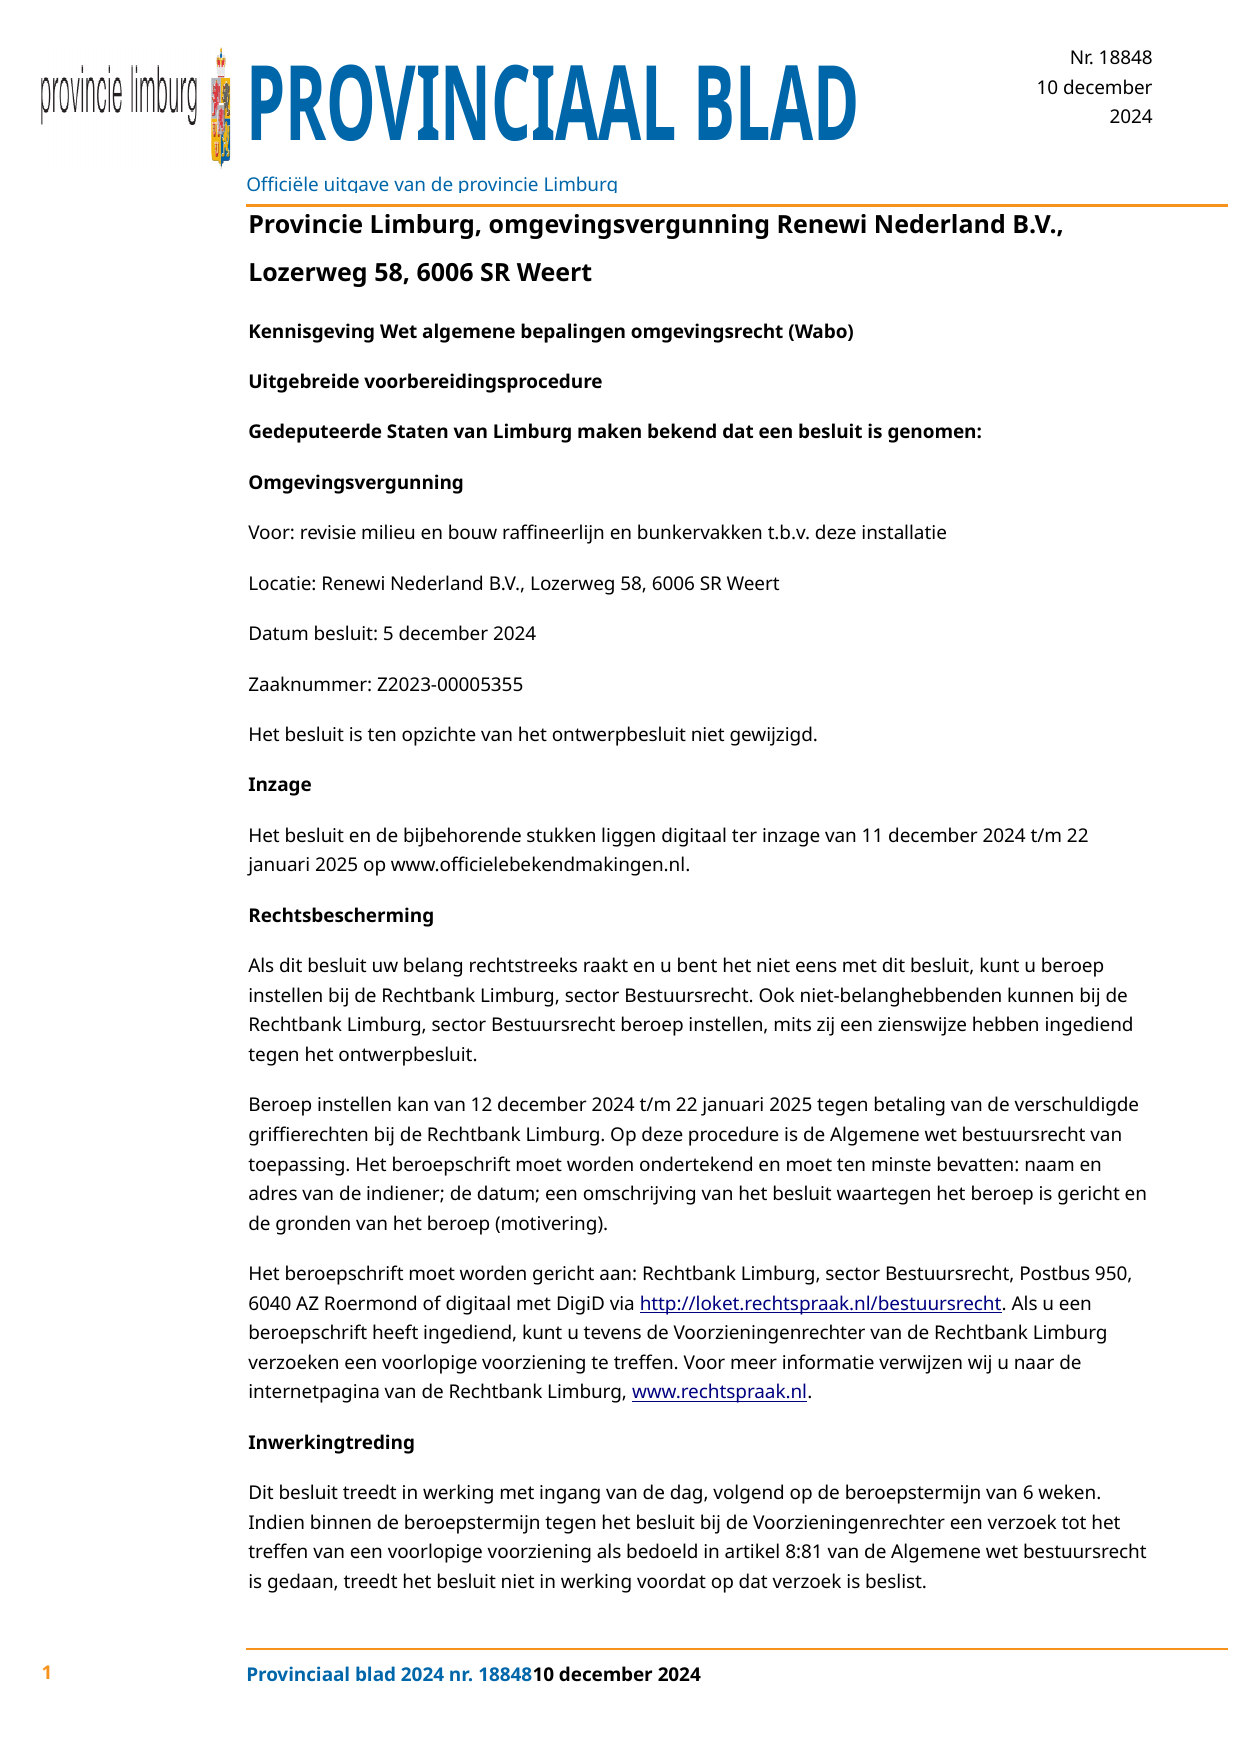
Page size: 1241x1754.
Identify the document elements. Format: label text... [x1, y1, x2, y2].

text Rechtsbescherming [248, 902, 1152, 928]
text Uitgebreide voorbereidingsprocedure [248, 368, 1152, 394]
text Dit besluit treedt in werking met ingang van de dag, volgend op de beroepstermijn van 6 weken. Indien binnen de beroepstermijn tegen het besluit bij de Voorzieningenrechter een verzoek tot het treffen van een voorlopige voorziening als bedoeld in artikel 8:81 van de Algemene wet bestuursrecht is gedaan, treedt het besluit niet in werking voordat op dat verzoek is beslist. [248, 1479, 1152, 1594]
text Provincie Limburg, omgevingsvergunning Renewi Nederland B.V., Lozerweg 58, 6006 SR Weert [248, 207, 1152, 288]
text Het beroepschrift moet worden gericht aan: Rechtbank Limburg, sector Bestuursrecht, Postbus 950, 6040 AZ Roermond of digitaal met DigiD via http://loket.rechtspraak.nl/bestuursrecht. Als u een beroepschrift heeft ingediend, kunt u tevens de Voorzieningenrechter van de Rechtbank Limburg verzoeken een voorlopige voorziening te treffen. Voor meer informatie verwijzen wij u naar de internetpagina van de Rechtbank Limburg, www.rechtspraak.nl. [248, 1260, 1152, 1404]
text Locatie: Renewi Nederland B.V., Lozerweg 58, 6006 SR Weert [248, 570, 1152, 596]
text Voor: revisie milieu en bouw raffineerlijn en bunkervakken t.b.v. deze installatie [248, 519, 1152, 545]
text Het besluit en de bijbehorende stukken liggen digitaal ter inzage van 11 december 2024 t/m 22 januari 2025 op www.officielebekendmakingen.nl. [248, 822, 1152, 877]
text Omgevingsvergunning [248, 469, 1152, 495]
text Als dit besluit uw belang rechtstreeks raakt en u bent het niet eens met dit besluit, kunt u beroep instellen bij de Rechtbank Limburg, sector Bestuursrecht. Ook niet-belanghebbenden kunnen bij de Rechtbank Limburg, sector Bestuursrecht beroep instellen, mits zij een zienswijze hebben ingediend tegen het ontwerpbesluit. [248, 952, 1152, 1067]
text Datum besluit: 5 december 2024 [248, 620, 1152, 646]
text Beroep instellen kan van 12 december 2024 t/m 22 januari 2025 tegen betaling van de verschuldigde griffierechten bij de Rechtbank Limburg. Op deze procedure is de Algemene wet bestuursrecht van toepassing. Het beroepschrift moet worden ondertekend en moet ten minste bevatten: naam en adres van de indiener; de datum; een omschrijving van het besluit waartegen het beroep is gericht en de gronden van het beroep (motivering). [248, 1092, 1152, 1236]
picture [41, 47, 231, 172]
text Het besluit is ten opzichte van het ontwerpbesluit niet gewijzigd. [248, 721, 1152, 747]
text Inwerkingtreding [248, 1429, 1152, 1455]
text Zaaknummer: Z2023-00005355 [248, 671, 1152, 697]
text Kennisgeving Wet algemene bepalingen omgevingsrecht (Wabo) [248, 318, 1152, 344]
text Gedeputeerde Staten van Limburg maken bekend dat een besluit is genomen: [248, 419, 1152, 444]
text Inzage [248, 772, 1152, 797]
